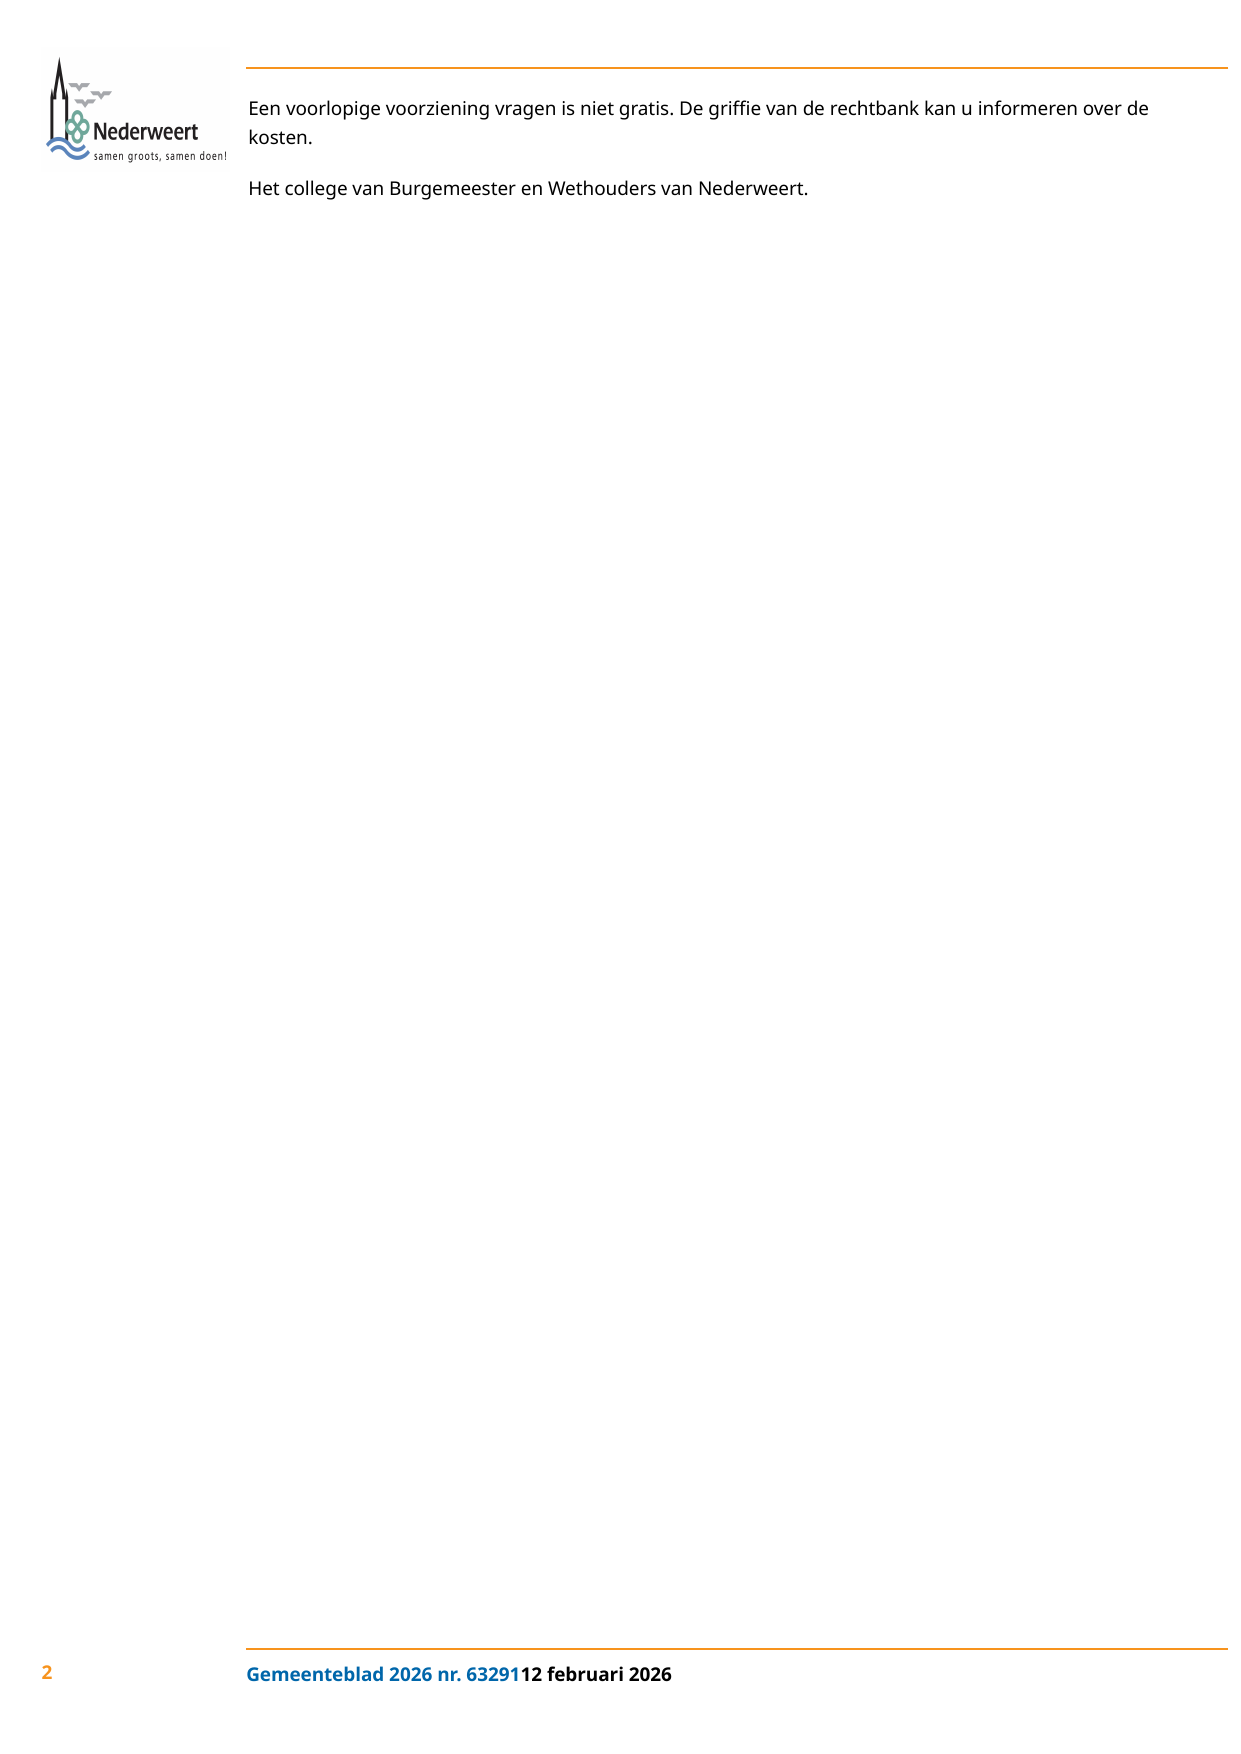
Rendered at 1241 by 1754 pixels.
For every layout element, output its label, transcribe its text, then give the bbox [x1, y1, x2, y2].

text Een voorlopige voorziening vragen is niet gratis. De griffie van de rechtbank kan u informeren over de kosten. [248, 95, 1152, 150]
text Het college van Burgemeester en Wethouders van Nederweert. [248, 175, 1152, 201]
picture [41, 47, 231, 172]
